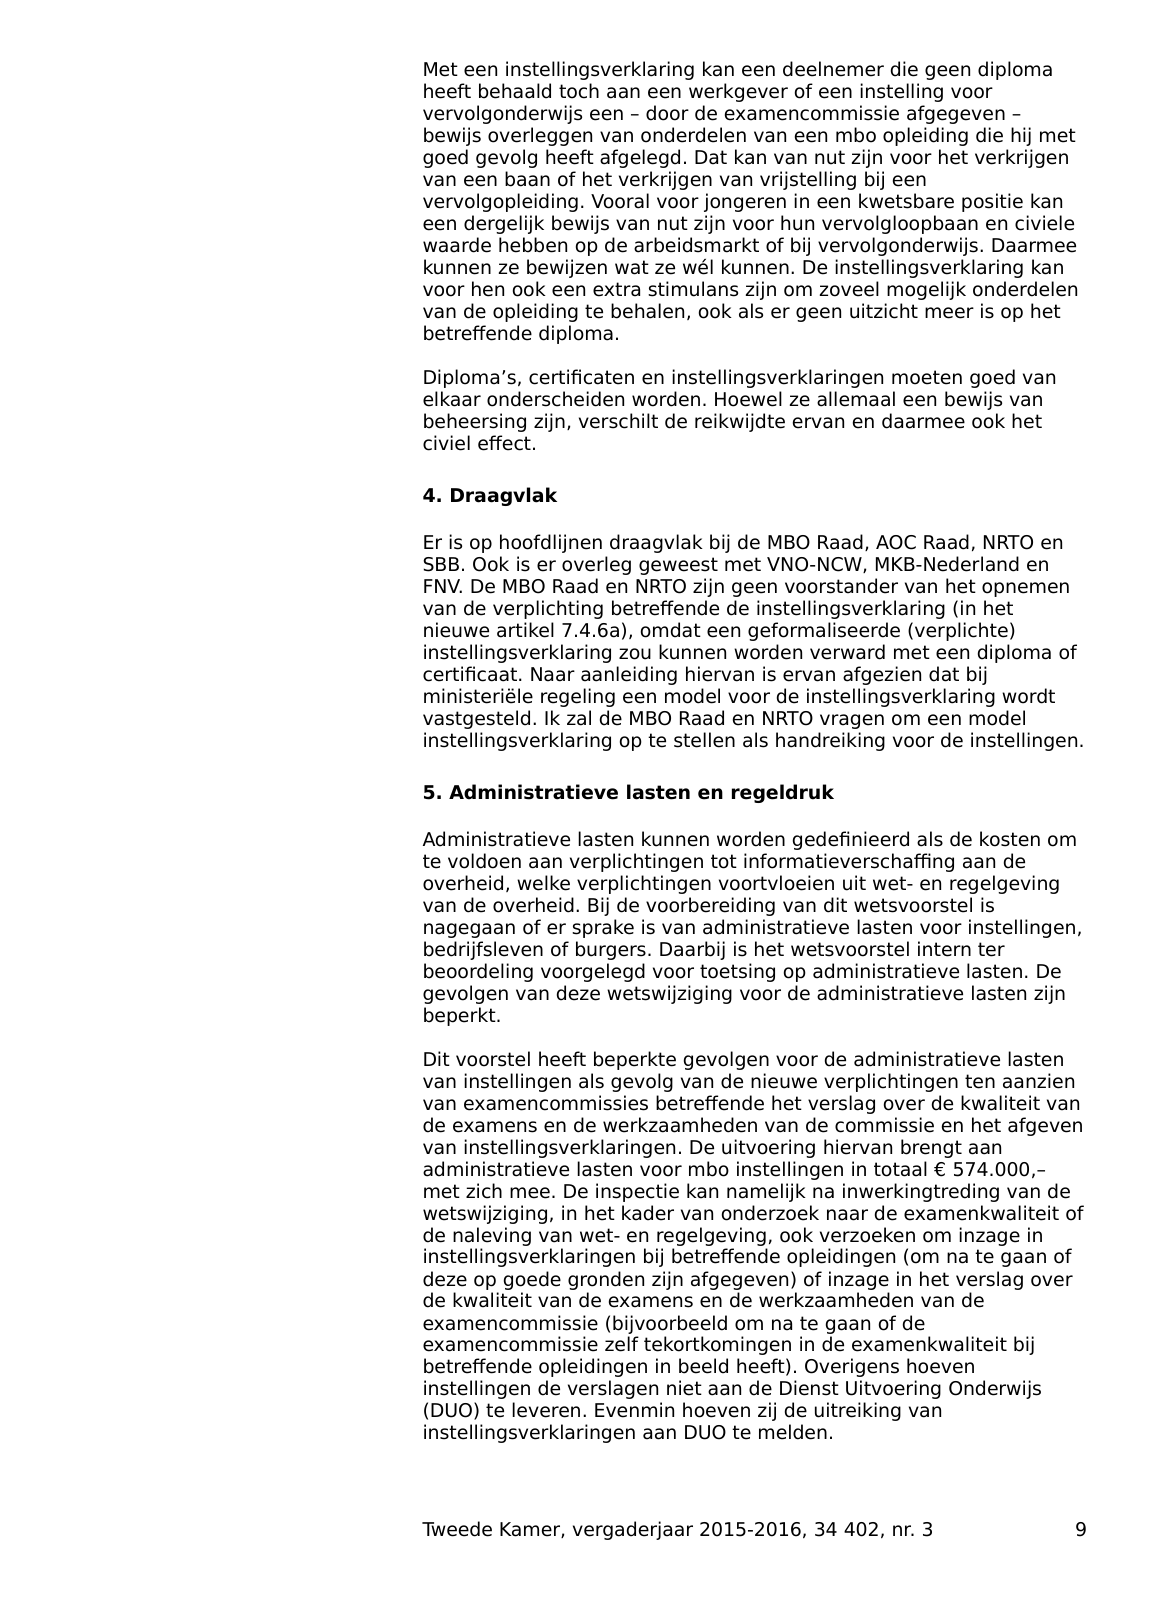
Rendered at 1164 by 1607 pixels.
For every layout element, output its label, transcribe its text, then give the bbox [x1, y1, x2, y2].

text Administratieve lasten kunnen worden gedefinieerd als de kosten om te voldoen aan verplichtingen tot informatieverschaffing aan de overheid, welke verplichtingen voortvloeien uit wet- en regelgeving van de overheid. Bij de voorbereiding van dit wetsvoorstel is nagegaan of er sprake is van administratieve lasten voor instellingen, bedrijfsleven of burgers. Daarbij is het wetsvoorstel intern ter beoordeling voorgelegd voor toetsing op administratieve lasten. De gevolgen van deze wetswijziging voor de administratieve lasten zijn beperkt. [422, 829, 1087, 1026]
text Er is op hoofdlijnen draagvlak bij de MBO Raad, AOC Raad, NRTO en SBB. Ook is er overleg geweest met VNO-NCW, MKB-Nederland en FNV. De MBO Raad en NRTO zijn geen voorstander van het opnemen van de verplichting betreffende de instellingsverklaring (in het nieuwe artikel 7.4.6a), omdat een geformaliseerde (verplichte) instellingsverklaring zou kunnen worden verward met een diploma of certificaat. Naar aanleiding hiervan is ervan afgezien dat bij ministeriële regeling een model voor de instellingsverklaring wordt vastgesteld. Ik zal de MBO Raad en NRTO vragen om een model instellingsverklaring op te stellen als handreiking voor de instellingen. [422, 532, 1087, 752]
text Dit voorstel heeft beperkte gevolgen voor de administratieve lasten van instellingen als gevolg van de nieuwe verplichtingen ten aanzien van examencommissies betreffende het verslag over de kwaliteit van de examens en de werkzaamheden van de commissie en het afgeven van instellingsverklaringen. De uitvoering hiervan brengt aan administratieve lasten voor mbo instellingen in totaal € 574.000,– met zich mee. De inspectie kan namelijk na inwerkingtreding van de wetswijziging, in het kader van onderzoek naar de examenkwaliteit of de naleving van wet- en regelgeving, ook verzoeken om inzage in instellingsverklaringen bij betreffende opleidingen (om na te gaan of deze op goede gronden zijn afgegeven) of inzage in het verslag over de kwaliteit van de examens en de werkzaamheden van de examencommissie (bijvoorbeeld om na te gaan of de examencommissie zelf tekortkomingen in de examenkwaliteit bij betreffende opleidingen in beeld heeft). Overigens hoeven instellingen de verslagen niet aan de Dienst Uitvoering Onderwijs (DUO) te leveren. Evenmin hoeven zij de uitreiking van instellingsverklaringen aan DUO te melden. [422, 1049, 1087, 1444]
subtitle 5. Administratieve lasten en regeldruk [422, 782, 1087, 804]
text Diploma’s, certificaten en instellingsverklaringen moeten goed van elkaar onderscheiden worden. Hoewel ze allemaal een bewijs van beheersing zijn, verschilt de reikwijdte ervan en daarmee ook het civiel effect. [422, 367, 1087, 455]
text Met een instellingsverklaring kan een deelnemer die geen diploma heeft behaald toch aan een werkgever of een instelling voor vervolgonderwijs een – door de examencommissie afgegeven – bewijs overleggen van onderdelen van een mbo opleiding die hij met goed gevolg heeft afgelegd. Dat kan van nut zijn voor het verkrijgen van een baan of het verkrijgen van vrijstelling bij een vervolgopleiding. Vooral voor jongeren in een kwetsbare positie kan een dergelijk bewijs van nut zijn voor hun vervolgloopbaan en civiele waarde hebben op de arbeidsmarkt of bij vervolgonderwijs. Daarmee kunnen ze bewijzen wat ze wél kunnen. De instellingsverklaring kan voor hen ook een extra stimulans zijn om zoveel mogelijk onderdelen van de opleiding te behalen, ook als er geen uitzicht meer is op het betreffende diploma. [422, 59, 1087, 345]
subtitle 4. Draagvlak [422, 485, 1087, 507]
